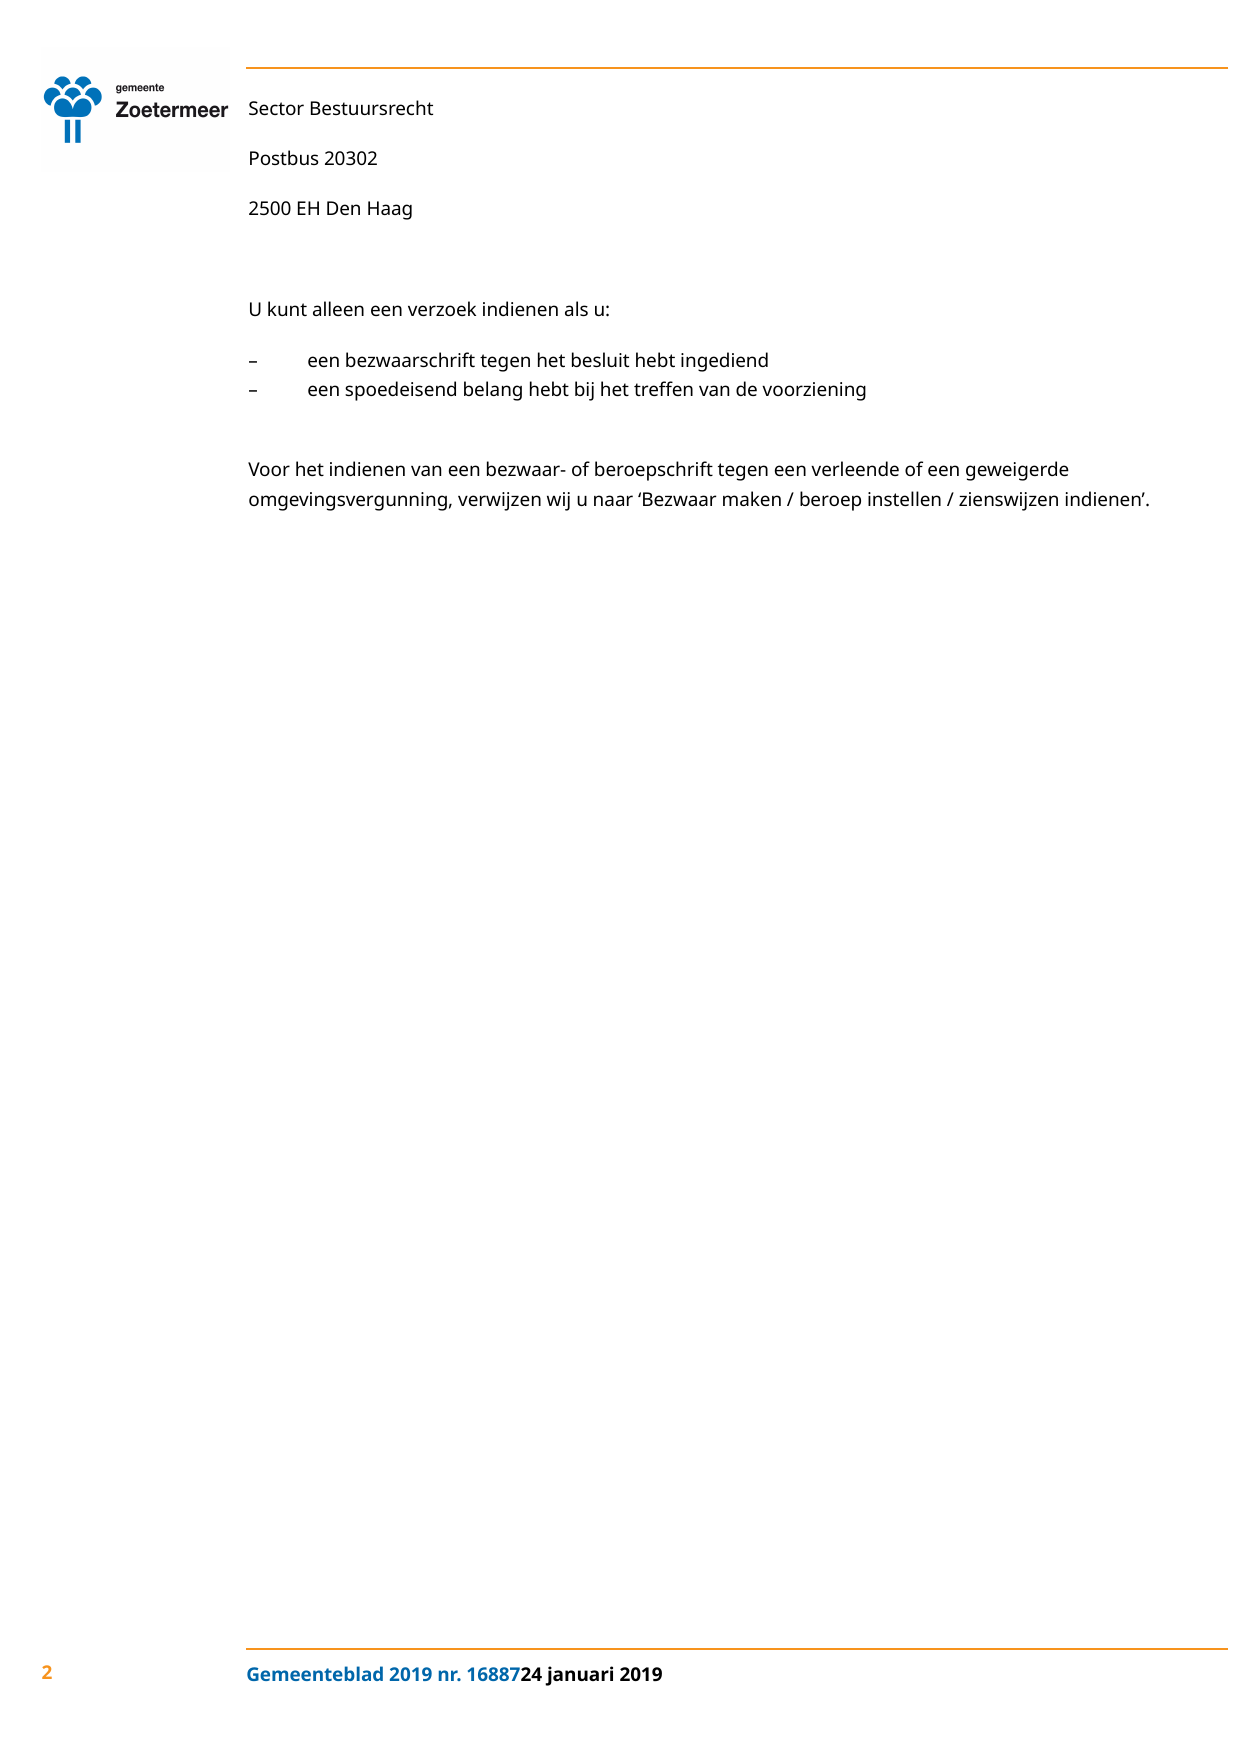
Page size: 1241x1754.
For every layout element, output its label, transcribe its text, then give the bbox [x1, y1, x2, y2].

text Voor het indienen van een bezwaar- of beroepschrift tegen een verleende of een geweigerde omgevingsvergunning, verwijzen wij u naar ‘Bezwaar maken / beroep instellen / zienswijzen indienen’. [248, 456, 1152, 512]
text Postbus 20302 [248, 145, 1152, 171]
picture [41, 47, 231, 172]
text 2500 EH Den Haag [248, 196, 1152, 221]
list een bezwaarschrift tegen het besluit hebt ingediend [248, 347, 1152, 373]
text Sector Bestuursrecht [248, 95, 1152, 121]
list een spoedeisend belang hebt bij het treffen van de voorziening [248, 376, 1152, 402]
text U kunt alleen een verzoek indienen als u: [248, 296, 1152, 322]
